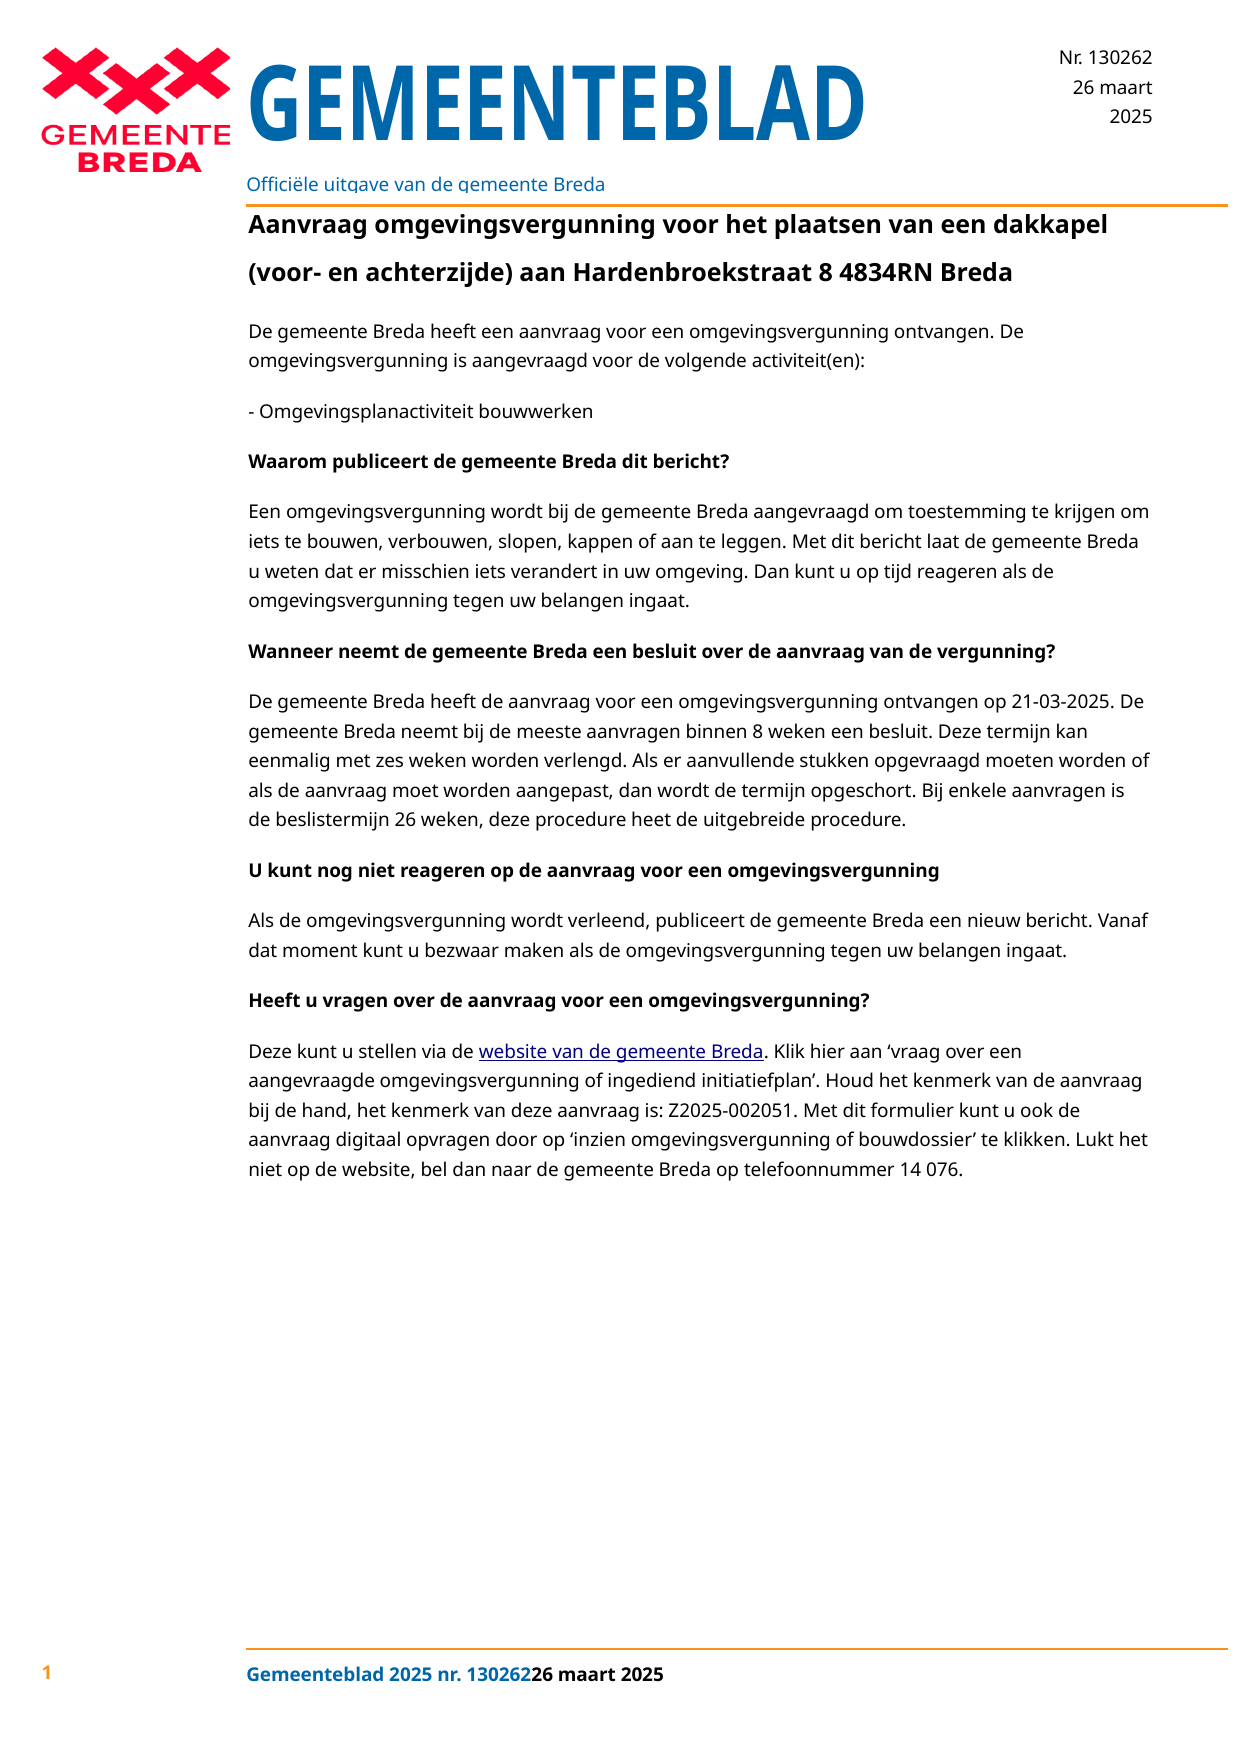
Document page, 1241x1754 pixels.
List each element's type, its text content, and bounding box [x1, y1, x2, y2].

text Heeft u vragen over de aanvraag voor een omgevingsvergunning? [248, 987, 1152, 1013]
text - Omgevingsplanactiviteit bouwwerken [248, 398, 1152, 424]
text Wanneer neemt de gemeente Breda een besluit over de aanvraag van de vergunning? [248, 638, 1152, 664]
picture [41, 47, 231, 172]
text Aanvraag omgevingsvergunning voor het plaatsen van een dakkapel (voor- en achterzijde) aan Hardenbroekstraat 8 4834RN Breda [248, 207, 1152, 288]
text Als de omgevingsvergunning wordt verleend, publiceert de gemeente Breda een nieuw bericht. Vanaf dat moment kunt u bezwaar maken als de omgevingsvergunning tegen uw belangen ingaat. [248, 907, 1152, 963]
text Een omgevingsvergunning wordt bij de gemeente Breda aangevraagd om toestemming te krijgen om iets te bouwen, verbouwen, slopen, kappen of aan te leggen. Met dit bericht laat de gemeente Breda u weten dat er misschien iets verandert in uw omgeving. Dan kunt u op tijd reageren als de omgevingsvergunning tegen uw belangen ingaat. [248, 499, 1152, 613]
text Deze kunt u stellen via de website van de gemeente Breda. Klik hier aan ‘vraag over een aangevraagde omgevingsvergunning of ingediend initiatiefplan’. Houd het kenmerk van de aanvraag bij de hand, het kenmerk van deze aanvraag is: Z2025-002051. Met dit formulier kunt u ook de aanvraag digitaal opvragen door op ‘inzien omgevingsvergunning of bouwdossier’ te klikken. Lukt het niet op de website, bel dan naar de gemeente Breda op telefoonnummer 14 076. [248, 1038, 1152, 1182]
text De gemeente Breda heeft een aanvraag voor een omgevingsvergunning ontvangen. De omgevingsvergunning is aangevraagd voor de volgende activiteit(en): [248, 318, 1152, 373]
text Waarom publiceert de gemeente Breda dit bericht? [248, 448, 1152, 474]
text U kunt nog niet reageren op de aanvraag voor een omgevingsvergunning [248, 857, 1152, 883]
text De gemeente Breda heeft de aanvraag voor een omgevingsvergunning ontvangen op 21-03-2025. De gemeente Breda neemt bij de meeste aanvragen binnen 8 weken een besluit. Deze termijn kan eenmalig met zes weken worden verlengd. Als er aanvullende stukken opgevraagd moeten worden of als de aanvraag moet worden aangepast, dan wordt de termijn opgeschort. Bij enkele aanvragen is de beslistermijn 26 weken, deze procedure heet de uitgebreide procedure. [248, 688, 1152, 832]
